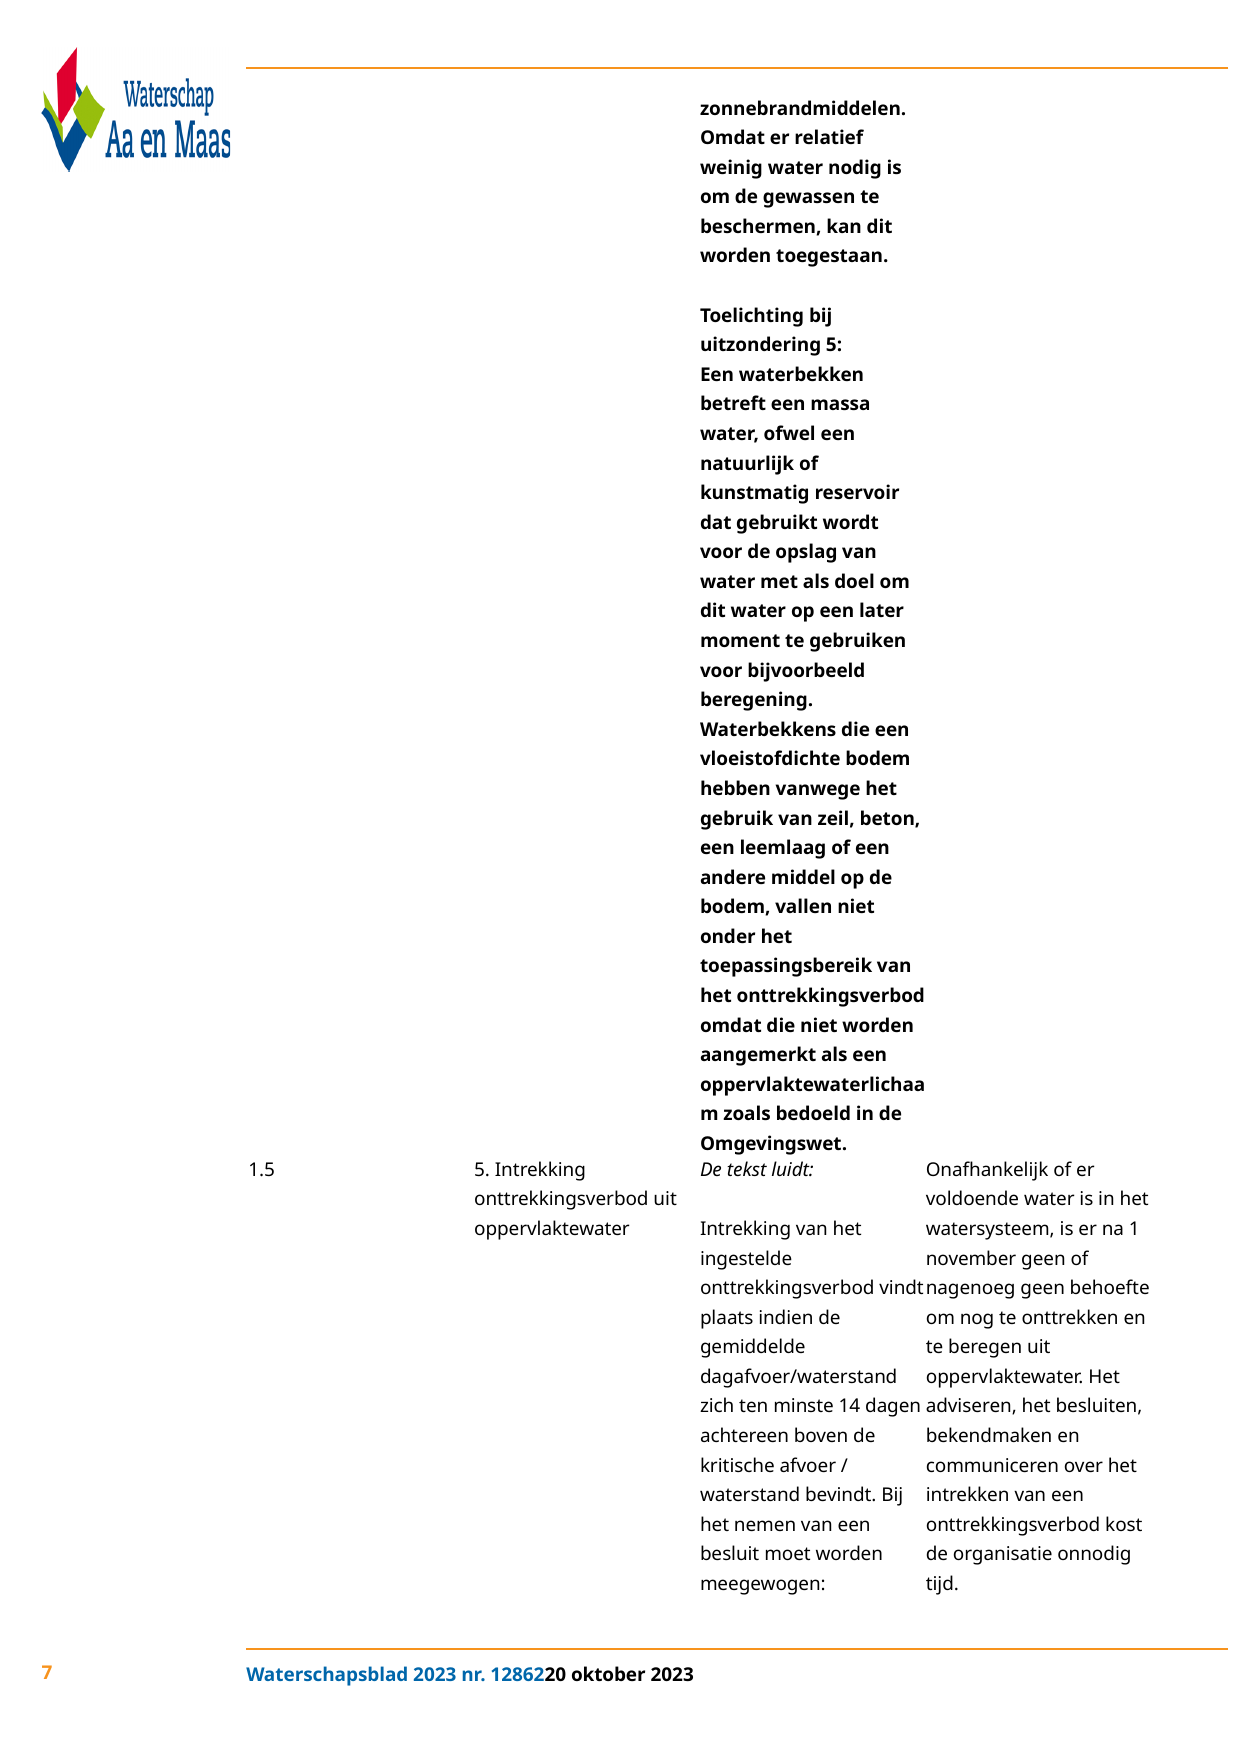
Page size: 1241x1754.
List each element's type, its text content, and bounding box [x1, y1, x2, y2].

table_cell [474, 95, 700, 1156]
table_cell zonnebrandmiddelen. Omdat er relatief weinig water nodig is om de gewassen te beschermen, kan dit worden toegestaan. Toelichting bij uitzondering 5: Een waterbekken betreft een massa water, ofwel een natuurlijk of kunstmatig reservoir dat gebruikt wordt voor de opslag van water met als doel om dit water op een later moment te gebruiken voor bijvoorbeeld beregening. Waterbekkens die een vloeistofdichte bodem hebben vanwege het gebruik van zeil, beton, een leemlaag of een andere middel op de bodem, vallen niet onder het toepassingsbereik van het onttrekkingsverbod omdat die niet worden aangemerkt als een oppervlaktewaterlichaam zoals bedoeld in de Omgevingswet. [700, 95, 926, 1156]
table_cell Onafhankelijk of er voldoende water is in het watersysteem, is er na 1 november geen of nagenoeg geen behoefte om nog te onttrekken en te beregen uit oppervlaktewater. Het adviseren, het besluiten, bekendmaken en communiceren over het intrekken van een onttrekkingsverbod kost de organisatie onnodig tijd. [926, 1156, 1152, 1596]
table_cell [248, 95, 474, 1156]
table_cell 1.5 [248, 1156, 474, 1596]
table_cell [926, 95, 1152, 1156]
picture [41, 47, 231, 172]
table_cell De tekst luidt: Intrekking van het ingestelde onttrekkingsverbod vindt plaats indien de gemiddelde dagafvoer/waterstand zich ten minste 14 dagen achtereen boven de kritische afvoer / waterstand bevindt. Bij het nemen van een besluit moet worden meegewogen: [700, 1156, 926, 1596]
table_cell 5. Intrekking onttrekkingsverbod uit oppervlaktewater [474, 1156, 700, 1596]
